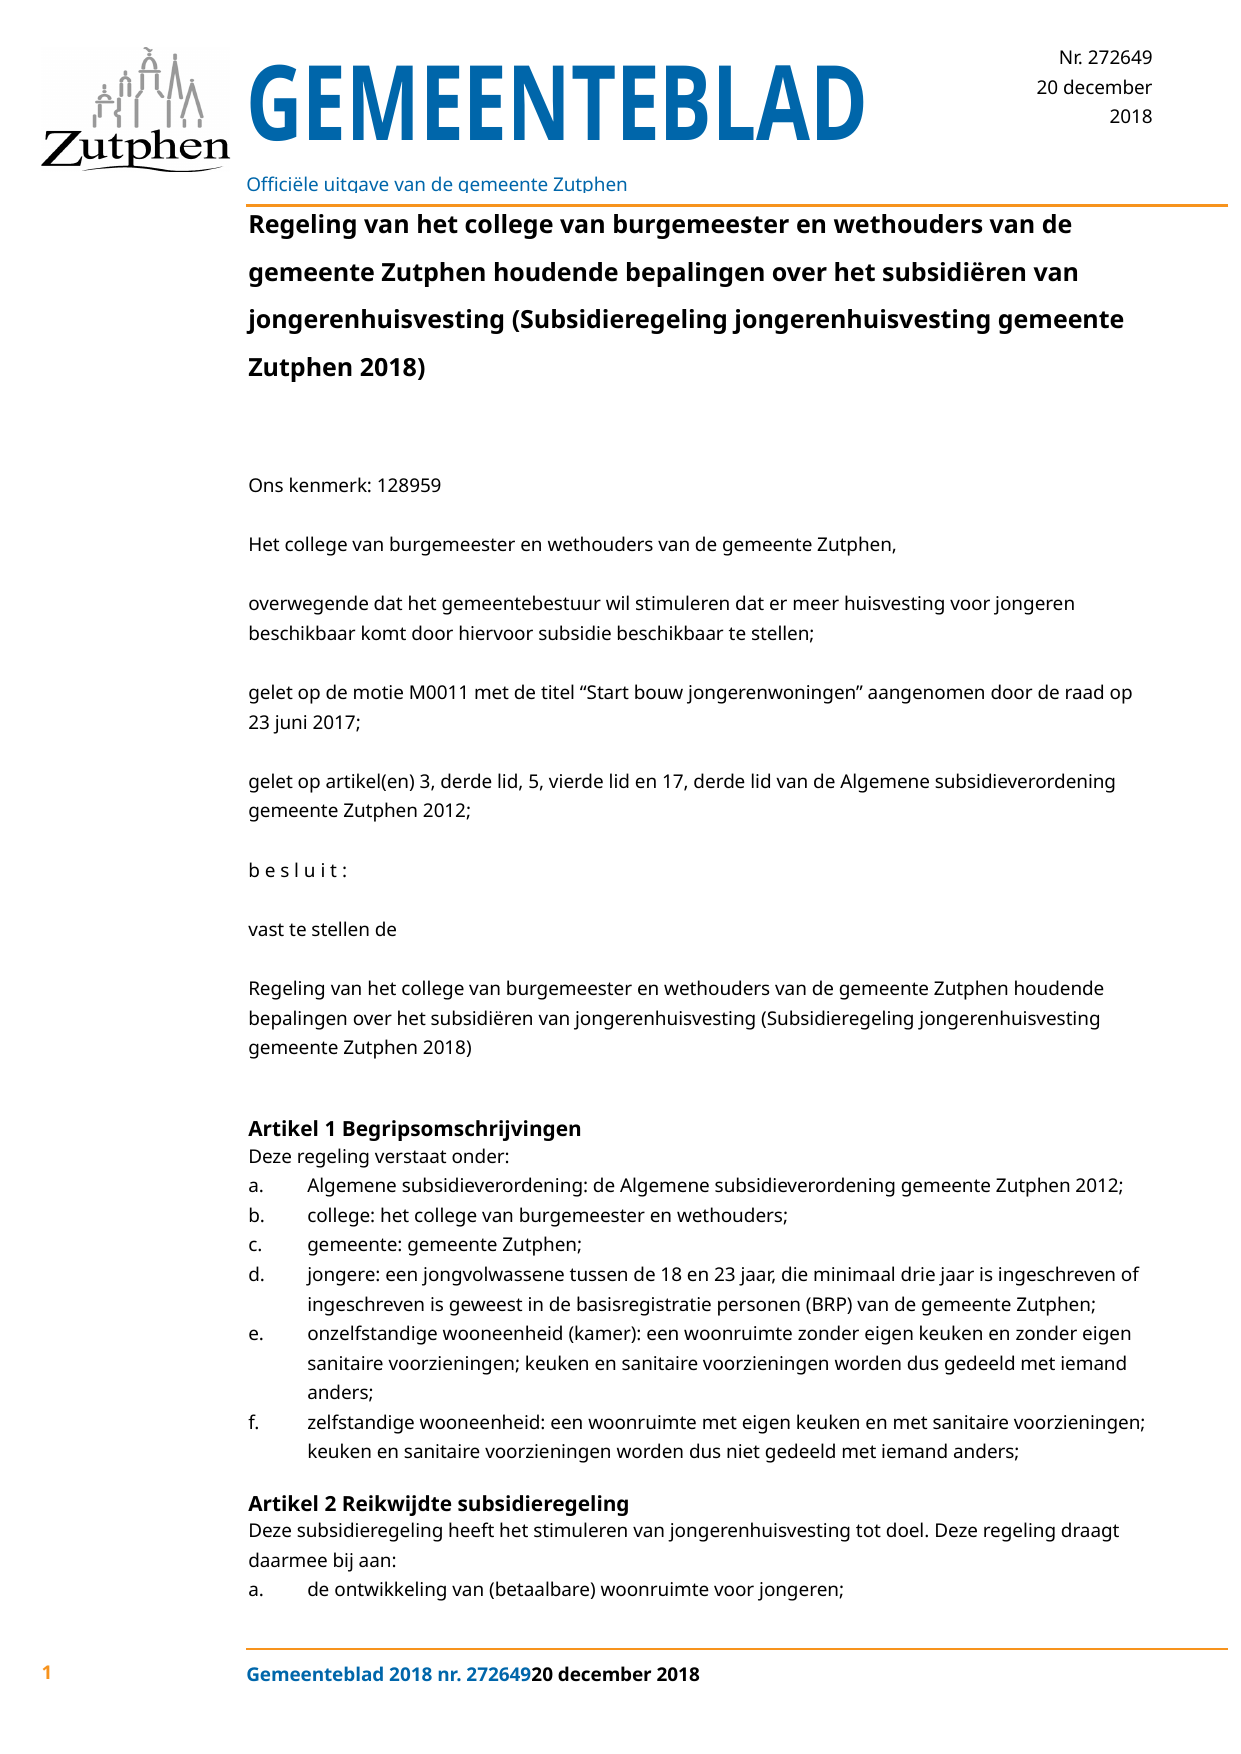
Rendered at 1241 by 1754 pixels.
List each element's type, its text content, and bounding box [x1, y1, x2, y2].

list jongere: een jongvolwassene tussen de 18 en 23 jaar, die minimaal drie jaar is ingeschreven of ingeschreven is geweest in de basisregistratie personen (BRP) van de gemeente Zutphen; [248, 1261, 1152, 1316]
text Artikel 2 Reikwijdte subsidieregeling [248, 1489, 1152, 1517]
list college: het college van burgemeester en wethouders; [248, 1202, 1152, 1228]
list onzelfstandige wooneenheid (kamer): een woonruimte zonder eigen keuken en zonder eigen sanitaire voorzieningen; keuken en sanitaire voorzieningen worden dus gedeeld met iemand anders; [248, 1320, 1152, 1405]
list Algemene subsidieverordening: de Algemene subsidieverordening gemeente Zutphen 2012; [248, 1172, 1152, 1198]
picture [41, 47, 231, 172]
text overwegende dat het gemeentebestuur wil stimuleren dat er meer huisvesting voor jongeren beschikbaar komt door hiervoor subsidie beschikbaar te stellen; [248, 591, 1152, 646]
text b e s l u i t : [248, 857, 1152, 883]
text vast te stellen de [248, 916, 1152, 942]
text Regeling van het college van burgemeester en wethouders van de gemeente Zutphen houdende bepalingen over het subsidiëren van jongerenhuisvesting (Subsidieregeling jongerenhuisvesting gemeente Zutphen 2018) [248, 207, 1152, 384]
text Het college van burgemeester en wethouders van de gemeente Zutphen, [248, 531, 1152, 557]
list gemeente: gemeente Zutphen; [248, 1232, 1152, 1257]
text gelet op de motie M0011 met de titel “Start bouw jongerenwoningen” aangenomen door de raad op 23 juni 2017; [248, 679, 1152, 735]
text Deze subsidieregeling heeft het stimuleren van jongerenhuisvesting tot doel. Deze regeling draagt daarmee bij aan: [248, 1517, 1152, 1573]
list zelfstandige wooneenheid: een woonruimte met eigen keuken en met sanitaire voorzieningen; keuken en sanitaire voorzieningen worden dus niet gedeeld met iemand anders; [248, 1409, 1152, 1464]
text gelet op artikel(en) 3, derde lid, 5, vierde lid en 17, derde lid van de Algemene subsidieverordening gemeente Zutphen 2012; [248, 768, 1152, 823]
text Artikel 1 Begripsomschrijvingen [248, 1114, 1152, 1143]
list de ontwikkeling van (betaalbare) woonruimte voor jongeren; [248, 1577, 1152, 1602]
text Regeling van het college van burgemeester en wethouders van de gemeente Zutphen houdende bepalingen over het subsidiëren van jongerenhuisvesting (Subsidieregeling jongerenhuisvesting gemeente Zutphen 2018) [248, 975, 1152, 1060]
text Ons kenmerk: 128959 [248, 472, 1152, 498]
text Deze regeling verstaat onder: [248, 1143, 1152, 1168]
